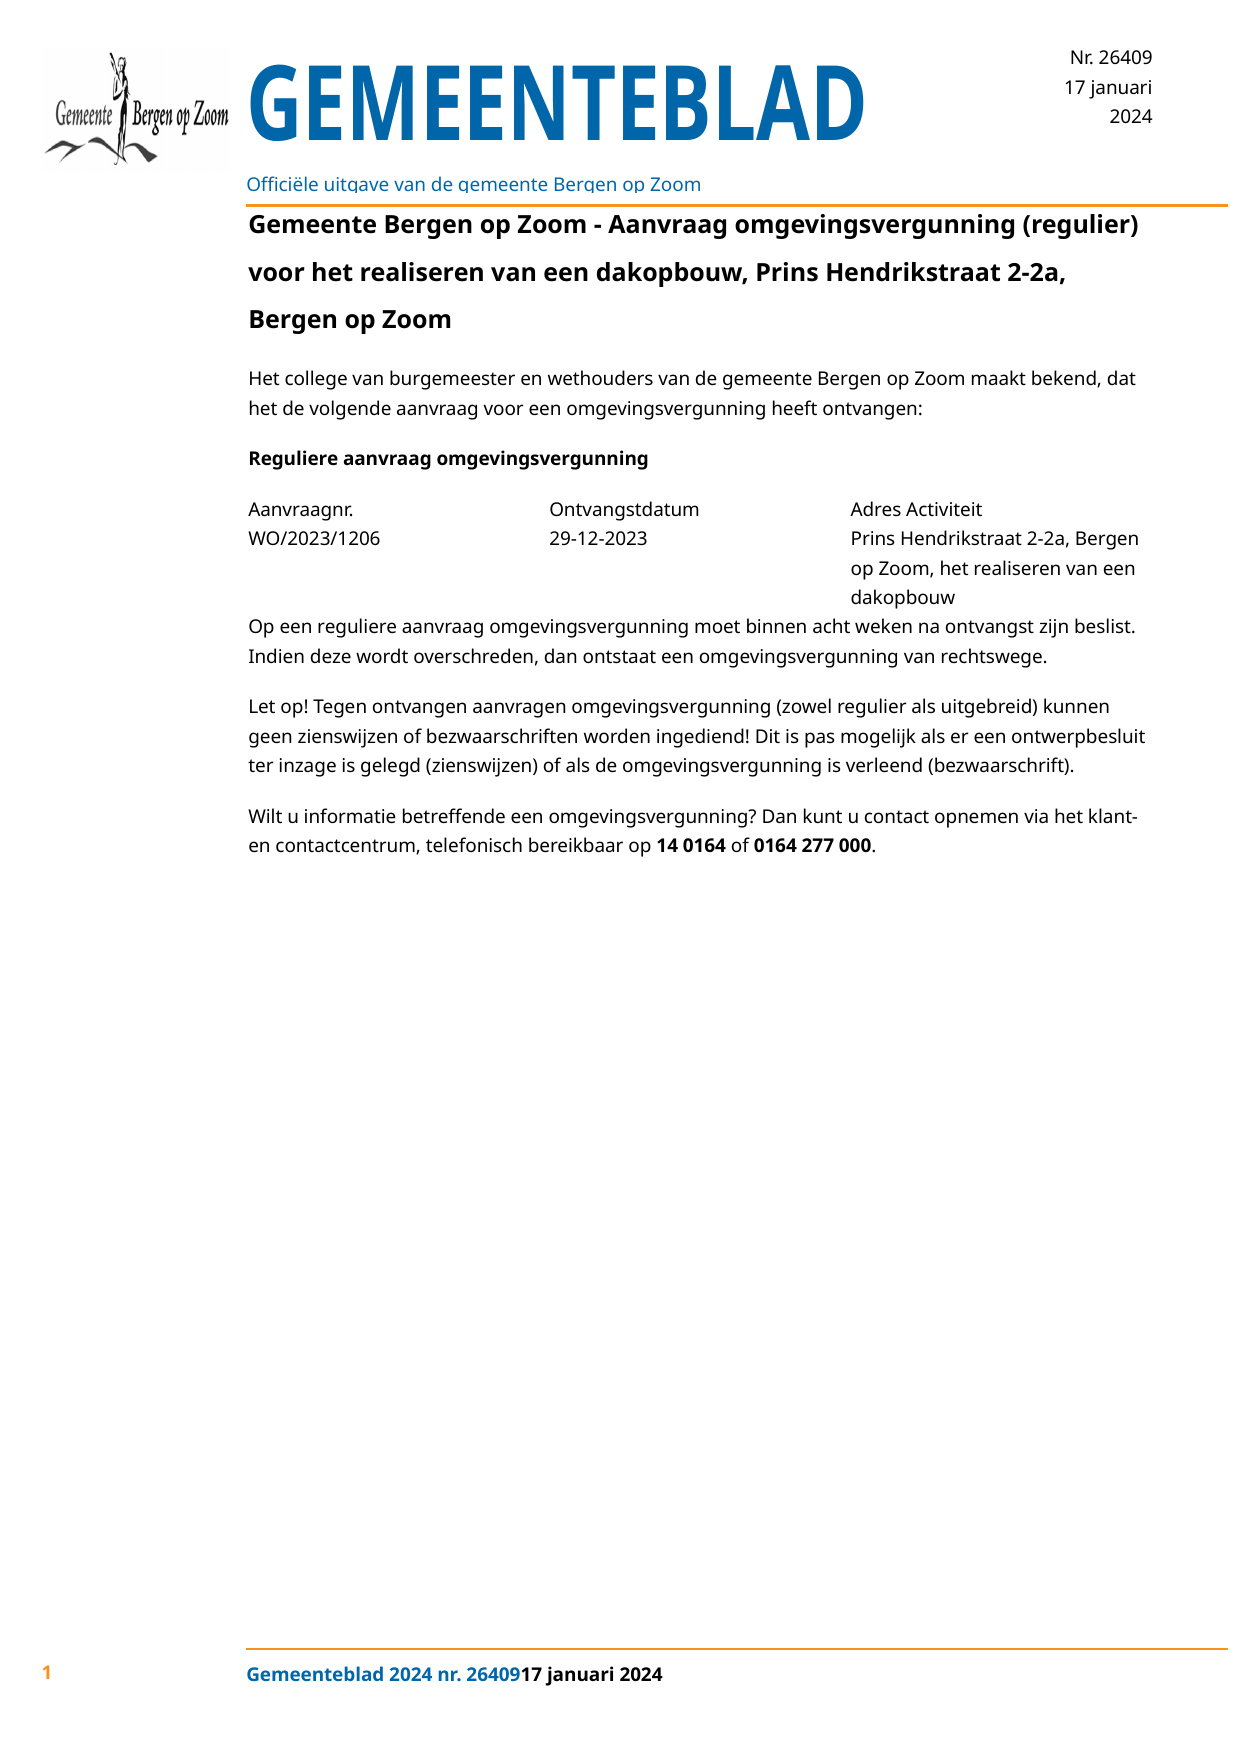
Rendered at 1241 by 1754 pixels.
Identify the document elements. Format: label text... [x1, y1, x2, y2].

table_header Prins Hendrikstraat 2-2a, Bergen op Zoom, het realiseren van een dakopbouw [850, 525, 1152, 610]
picture [41, 47, 231, 172]
table_header 29-12-2023 [549, 525, 850, 610]
text Op een reguliere aanvraag omgevingsvergunning moet binnen acht weken na ontvangst zijn beslist. Indien deze wordt overschreden, dan ontstaat een omgevingsvergunning van rechtswege. [248, 613, 1152, 668]
table_header WO/2023/1206 [248, 525, 549, 610]
text Wilt u informatie betreffende een omgevingsvergunning? Dan kunt u contact opnemen via het klant- en contactcentrum, telefonisch bereikbaar op 14 0164 of 0164 277 000. [248, 803, 1152, 858]
text Het college van burgemeester en wethouders van de gemeente Bergen op Zoom maakt bekend, dat het de volgende aanvraag voor een omgevingsvergunning heeft ontvangen: [248, 366, 1152, 421]
text Let op! Tegen ontvangen aanvragen omgevingsvergunning (zowel regulier als uitgebreid) kunnen geen zienswijzen of bezwaarschriften worden ingediend! Dit is pas mogelijk als er een ontwerpbesluit ter inzage is gelegd (zienswijzen) of als de omgevingsvergunning is verleend (bezwaarschrift). [248, 693, 1152, 778]
table_header Ontvangstdatum [549, 496, 850, 522]
table_header Aanvraagnr. [248, 496, 549, 522]
text Reguliere aanvraag omgevingsvergunning [248, 446, 1152, 471]
text Gemeente Bergen op Zoom - Aanvraag omgevingsvergunning (regulier) voor het realiseren van een dakopbouw, Prins Hendrikstraat 2-2a, Bergen op Zoom [248, 207, 1152, 336]
table_header Adres Activiteit [850, 496, 1152, 522]
